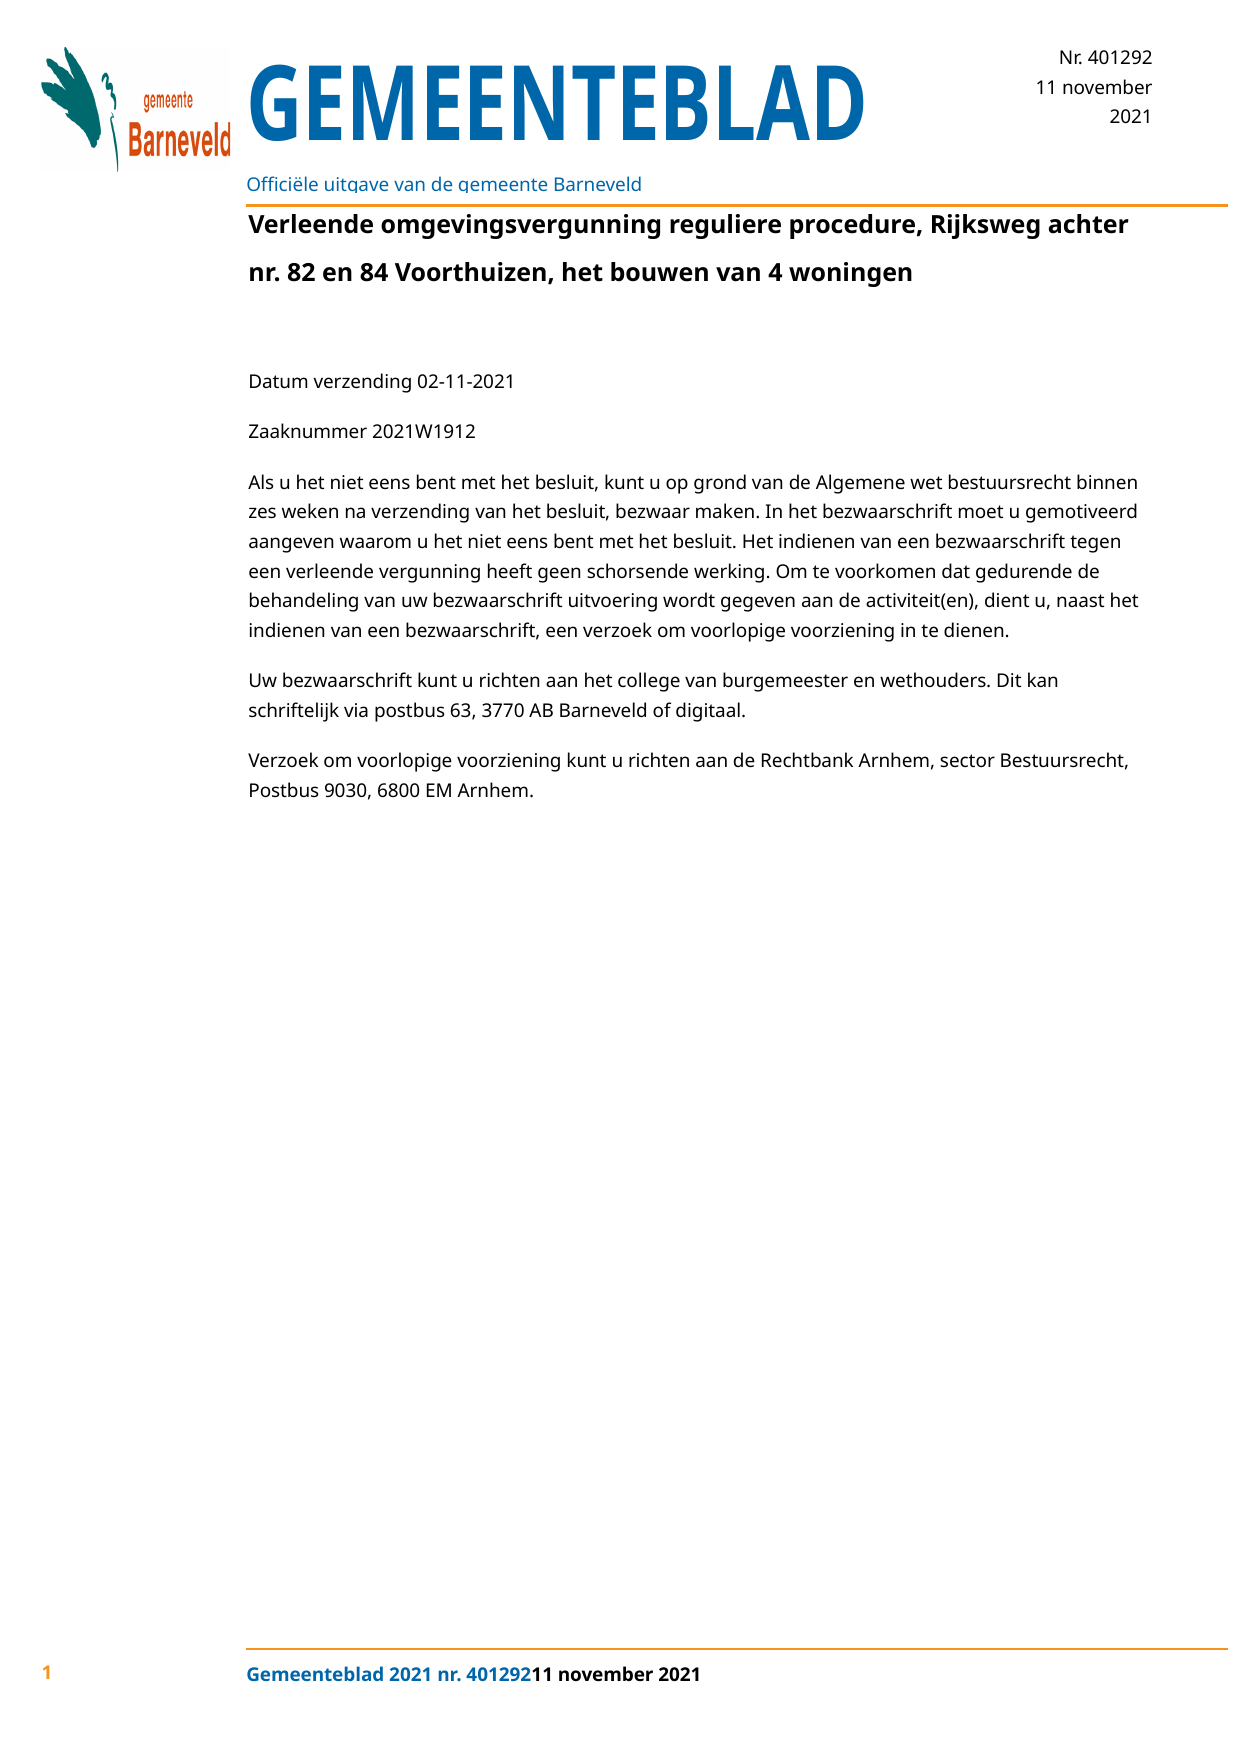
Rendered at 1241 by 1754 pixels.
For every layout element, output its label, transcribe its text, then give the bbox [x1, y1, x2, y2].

text Datum verzending 02-11-2021 [248, 368, 1152, 394]
text Verleende omgevingsvergunning reguliere procedure, Rijksweg achter nr. 82 en 84 Voorthuizen, het bouwen van 4 woningen [248, 207, 1152, 288]
picture [41, 47, 231, 172]
text Zaaknummer 2021W1912 [248, 419, 1152, 444]
text Als u het niet eens bent met het besluit, kunt u op grond van de Algemene wet bestuursrecht binnen zes weken na verzending van het besluit, bezwaar maken. In het bezwaarschrift moet u gemotiveerd aangeven waarom u het niet eens bent met het besluit. Het indienen van een bezwaarschrift tegen een verleende vergunning heeft geen schorsende werking. Om te voorkomen dat gedurende de behandeling van uw bezwaarschrift uitvoering wordt gegeven aan de activiteit(en), dient u, naast het indienen van een bezwaarschrift, een verzoek om voorlopige voorziening in te dienen. [248, 469, 1152, 643]
text Verzoek om voorlopige voorziening kunt u richten aan de Rechtbank Arnhem, sector Bestuursrecht, Postbus 9030, 6800 EM Arnhem. [248, 747, 1152, 803]
text Uw bezwaarschrift kunt u richten aan het college van burgemeester en wethouders. Dit kan schriftelijk via postbus 63, 3770 AB Barneveld of digitaal. [248, 667, 1152, 723]
